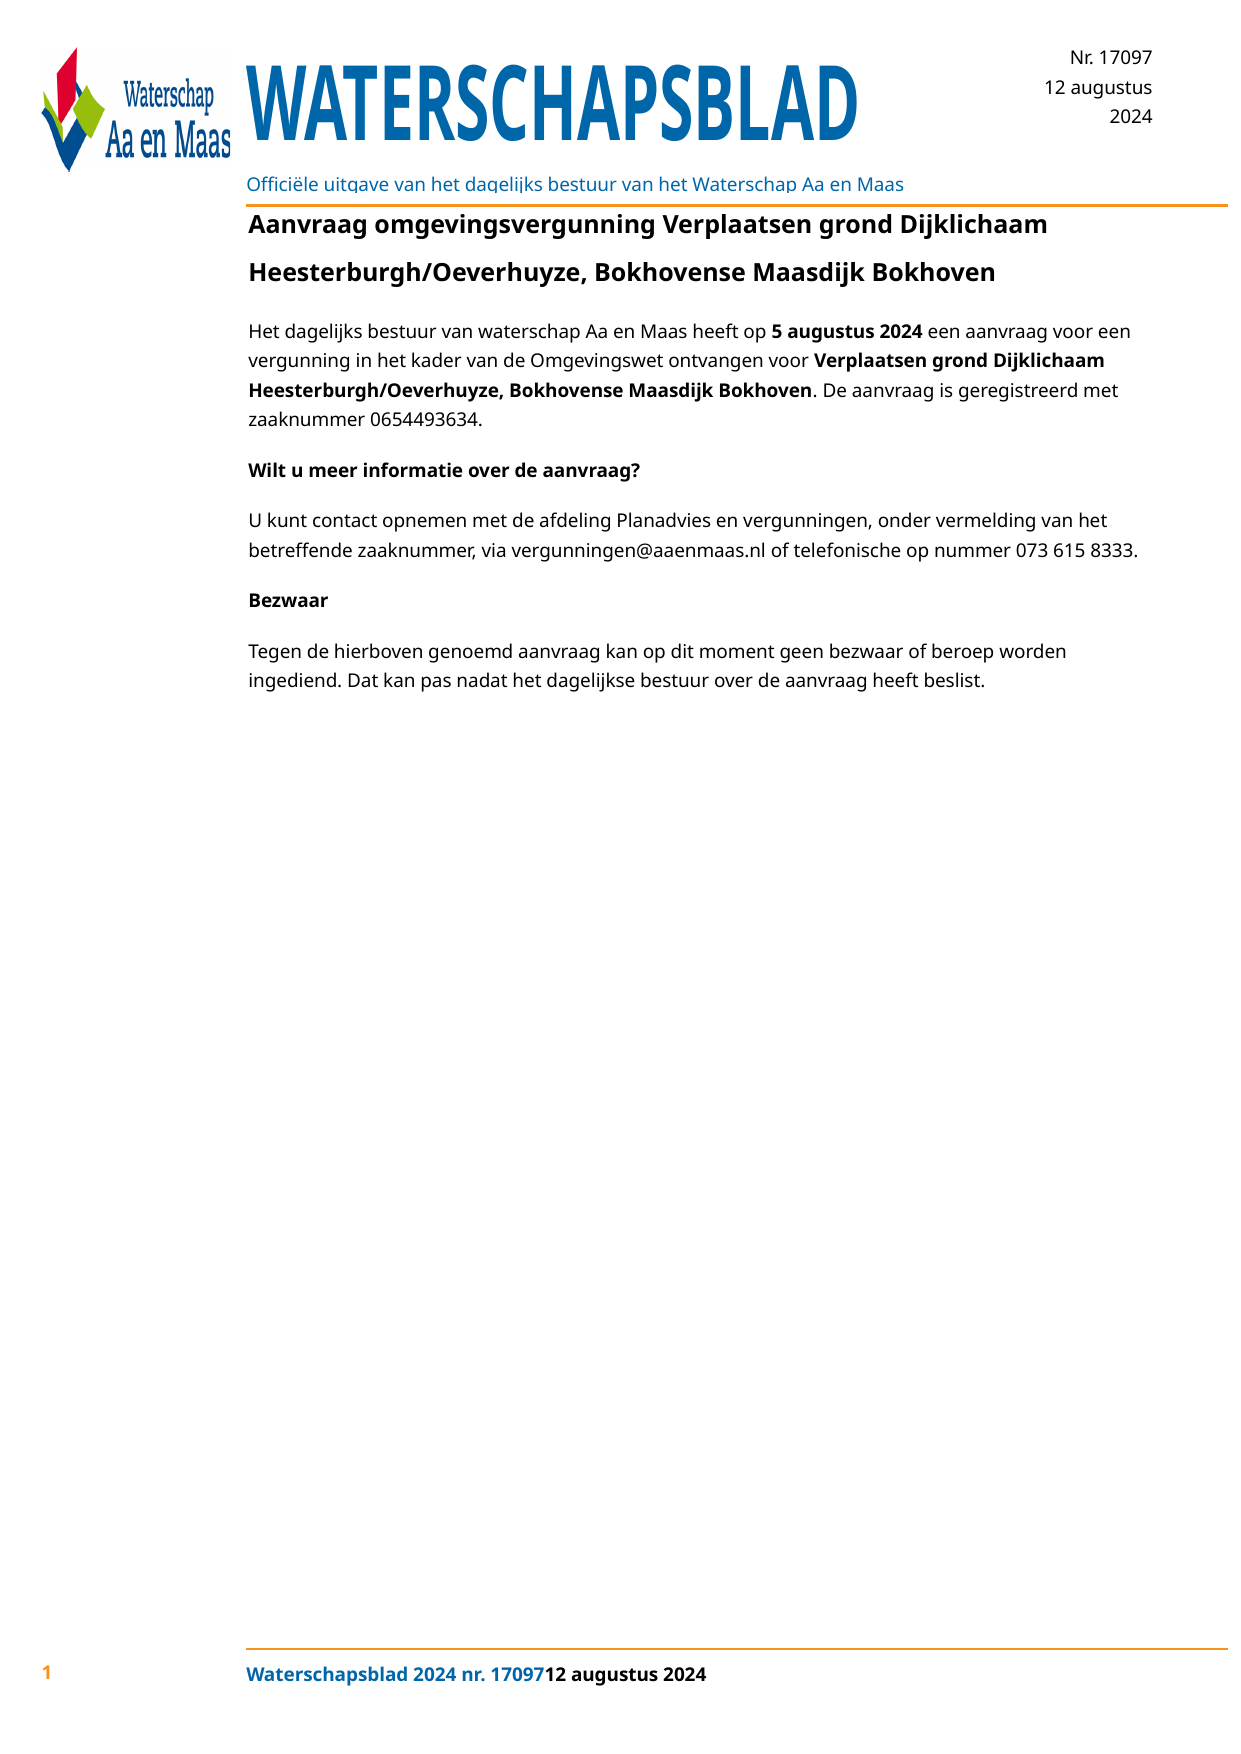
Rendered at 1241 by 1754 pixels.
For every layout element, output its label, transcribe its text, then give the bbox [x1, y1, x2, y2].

text Tegen de hierboven genoemd aanvraag kan op dit moment geen bezwaar of beroep worden ingediend. Dat kan pas nadat het dagelijkse bestuur over de aanvraag heeft beslist. [248, 638, 1152, 693]
text U kunt contact opnemen met de afdeling Planadvies en vergunningen, onder vermelding van het betreffende zaaknummer, via vergunningen@aaenmaas.nl of telefonische op nummer 073 615 8333. [248, 507, 1152, 563]
text Bezwaar [248, 587, 1152, 613]
text Wilt u meer informatie over de aanvraag? [248, 457, 1152, 483]
text Aanvraag omgevingsvergunning Verplaatsen grond Dijklichaam Heesterburgh/Oeverhuyze, Bokhovense Maasdijk Bokhoven [248, 207, 1152, 288]
picture [41, 47, 231, 172]
text Het dagelijks bestuur van waterschap Aa en Maas heeft op 5 augustus 2024 een aanvraag voor een vergunning in het kader van de Omgevingswet ontvangen voor Verplaatsen grond Dijklichaam Heesterburgh/Oeverhuyze, Bokhovense Maasdijk Bokhoven. De aanvraag is geregistreerd met zaaknummer 0654493634. [248, 318, 1152, 432]
